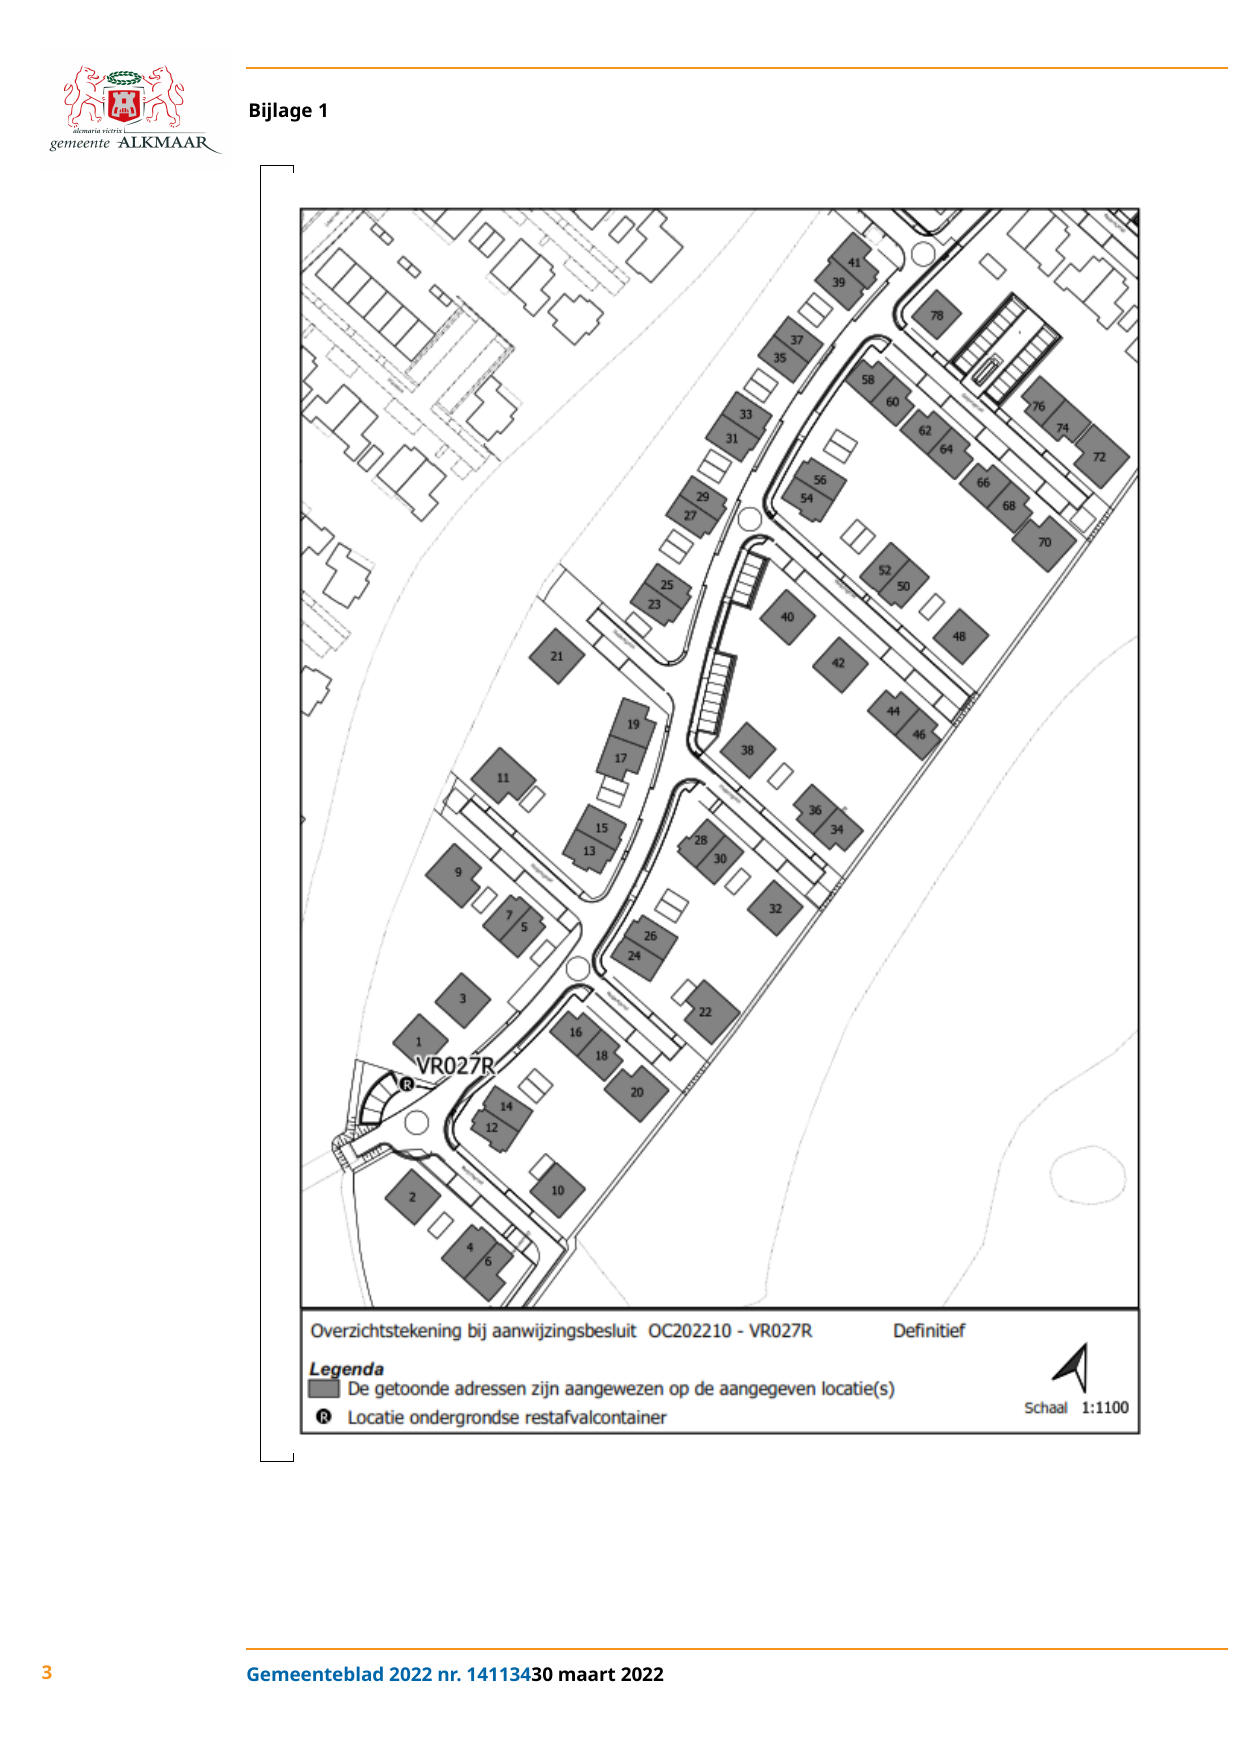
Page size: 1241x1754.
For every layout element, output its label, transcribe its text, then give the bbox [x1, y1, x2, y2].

picture [268, 173, 1173, 1453]
picture [41, 47, 231, 172]
text Bijlage 1 [248, 95, 1152, 123]
